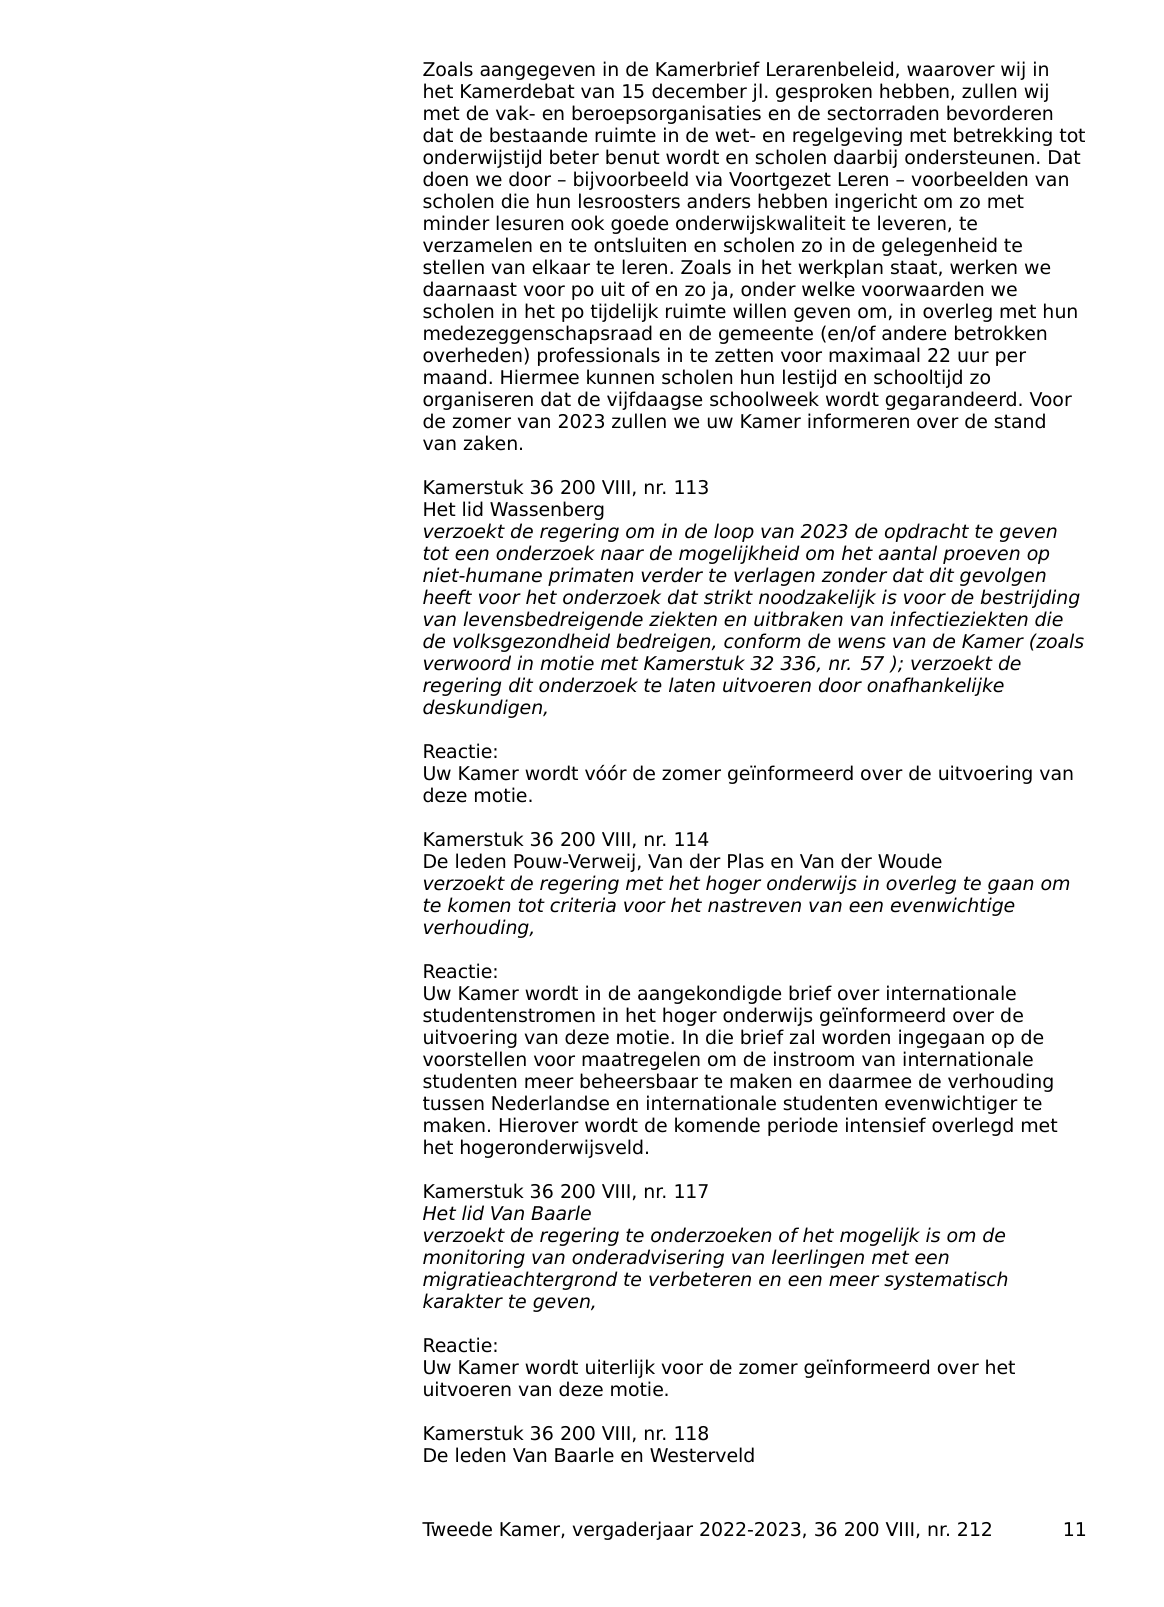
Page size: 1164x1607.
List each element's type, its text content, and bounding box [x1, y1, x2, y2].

text verzoekt de regering met het hoger onderwijs in overleg te gaan om te komen tot criteria voor het nastreven van een evenwichtige verhouding, [422, 873, 1087, 939]
text Reactie: [422, 1335, 1087, 1357]
text Kamerstuk 36 200 VIII, nr. 117 [422, 1181, 1087, 1203]
text Reactie: [422, 741, 1087, 763]
text verzoekt de regering te onderzoeken of het mogelijk is om de monitoring van onderadvisering van leerlingen met een migratieachtergrond te verbeteren en een meer systematisch karakter te geven, [422, 1225, 1087, 1313]
text Het lid Van Baarle [422, 1203, 1087, 1225]
text Kamerstuk 36 200 VIII, nr. 113 [422, 477, 1087, 499]
text Kamerstuk 36 200 VIII, nr. 118 [422, 1423, 1087, 1445]
text Uw Kamer wordt uiterlijk voor de zomer geïnformeerd over het uitvoeren van deze motie. [422, 1357, 1087, 1401]
text Kamerstuk 36 200 VIII, nr. 114 [422, 829, 1087, 851]
text Zoals aangegeven in de Kamerbrief Lerarenbeleid, waarover wij in het Kamerdebat van 15 december jl. gesproken hebben, zullen wij met de vak- en beroepsorganisaties en de sectorraden bevorderen dat de bestaande ruimte in de wet- en regelgeving met betrekking tot onderwijstijd beter benut wordt en scholen daarbij ondersteunen. Dat doen we door – bijvoorbeeld via Voortgezet Leren – voorbeelden van scholen die hun lesroosters anders hebben ingericht om zo met minder lesuren ook goede onderwijskwaliteit te leveren, te verzamelen en te ontsluiten en scholen zo in de gelegenheid te stellen van elkaar te leren. Zoals in het werkplan staat, werken we daarnaast voor po uit of en zo ja, onder welke voorwaarden we scholen in het po tijdelijk ruimte willen geven om, in overleg met hun medezeggenschapsraad en de gemeente (en/of andere betrokken overheden) professionals in te zetten voor maximaal 22 uur per maand. Hiermee kunnen scholen hun lestijd en schooltijd zo organiseren dat de vijfdaagse schoolweek wordt gegarandeerd. Voor de zomer van 2023 zullen we uw Kamer informeren over de stand van zaken. [422, 59, 1087, 455]
text De leden Van Baarle en Westerveld [422, 1445, 1087, 1467]
text De leden Pouw-Verweij, Van der Plas en Van der Woude [422, 851, 1087, 873]
text Uw Kamer wordt in de aangekondigde brief over internationale studentenstromen in het hoger onderwijs geïnformeerd over de uitvoering van deze motie. In die brief zal worden ingegaan op de voorstellen voor maatregelen om de instroom van internationale studenten meer beheersbaar te maken en daarmee de verhouding tussen Nederlandse en internationale studenten evenwichtiger te maken. Hierover wordt de komende periode intensief overlegd met het hogeronderwijsveld. [422, 983, 1087, 1159]
text Uw Kamer wordt vóór de zomer geïnformeerd over de uitvoering van deze motie. [422, 763, 1087, 807]
text Reactie: [422, 961, 1087, 983]
text Het lid Wassenberg [422, 499, 1087, 521]
text verzoekt de regering om in de loop van 2023 de opdracht te geven tot een onderzoek naar de mogelijkheid om het aantal proeven op niet-humane primaten verder te verlagen zonder dat dit gevolgen heeft voor het onderzoek dat strikt noodzakelijk is voor de bestrijding van levensbedreigende ziekten en uitbraken van infectieziekten die de volksgezondheid bedreigen, conform de wens van de Kamer (zoals verwoord in motie met Kamerstuk 32 336, nr. 57 ); verzoekt de regering dit onderzoek te laten uitvoeren door onafhankelijke deskundigen, [422, 521, 1087, 719]
